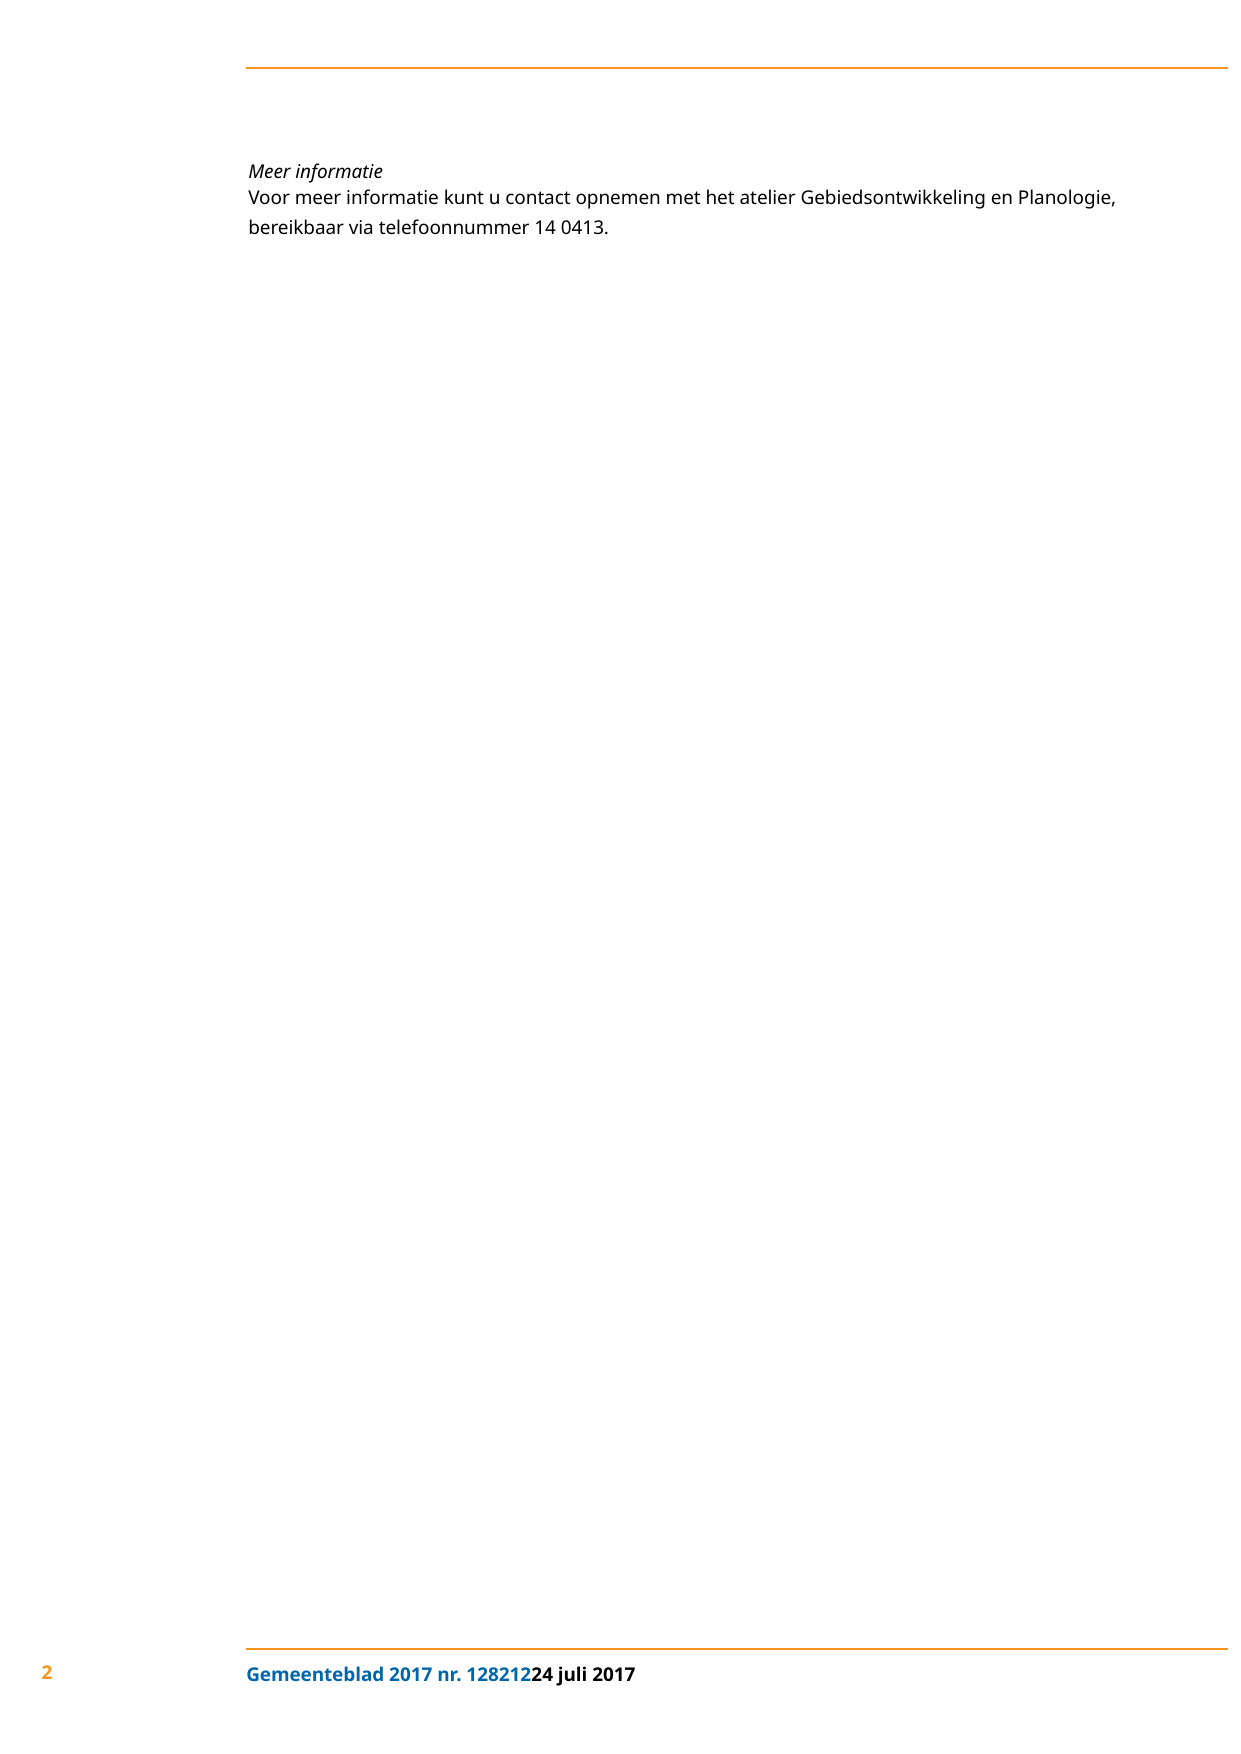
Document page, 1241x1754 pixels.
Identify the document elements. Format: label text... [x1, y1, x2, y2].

text Voor meer informatie kunt u contact opnemen met het atelier Gebiedsontwikkeling en Planologie, bereikbaar via telefoonnummer 14 0413. [248, 184, 1152, 240]
picture [41, 47, 231, 172]
text Meer informatie [248, 159, 1152, 184]
